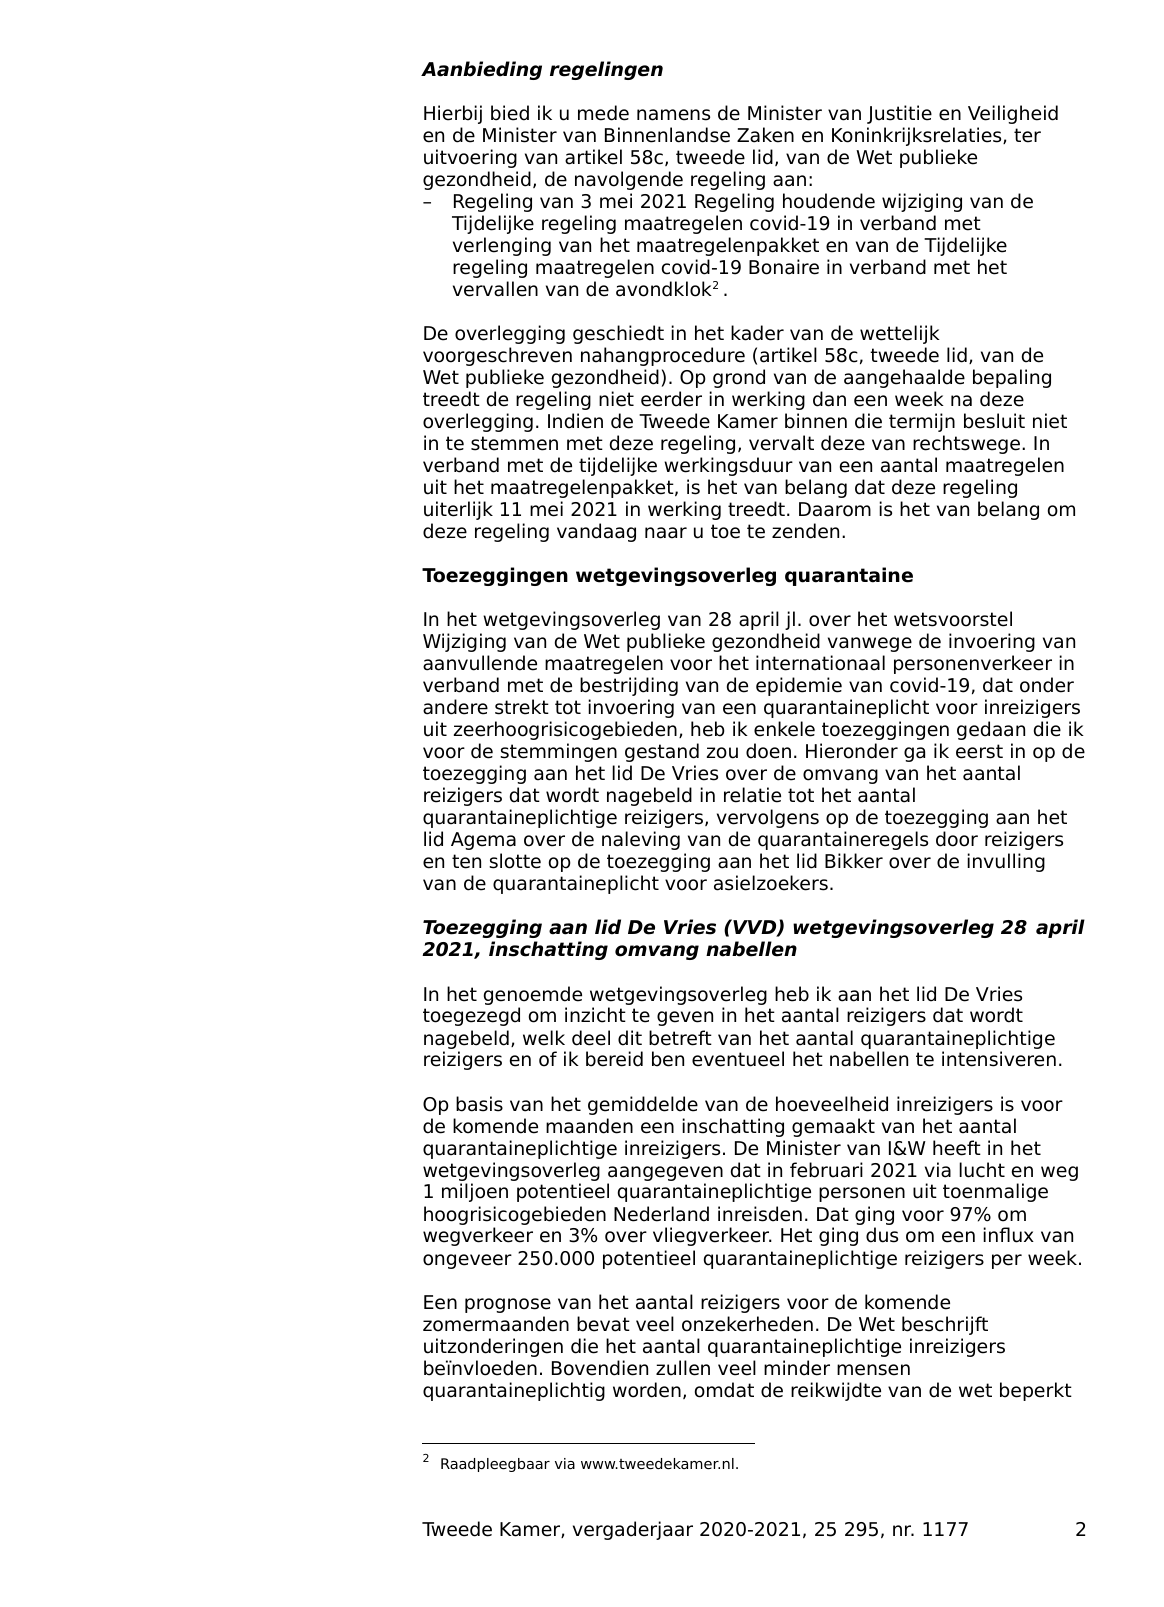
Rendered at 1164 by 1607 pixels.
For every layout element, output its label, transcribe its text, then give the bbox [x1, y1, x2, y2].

text Een prognose van het aantal reizigers voor de komende zomermaanden bevat veel onzekerheden. De Wet beschrijft uitzonderingen die het aantal quarantaineplichtige inreizigers beïnvloeden. Bovendien zullen veel minder mensen quarantaineplichtig worden, omdat de reikwijdte van de wet beperkt [422, 1292, 1087, 1401]
subtitle Toezeggingen wetgevingsoverleg quarantaine [422, 565, 1087, 587]
text Hierbij bied ik u mede namens de Minister van Justitie en Veiligheid en de Minister van Binnenlandse Zaken en Koninkrijksrelaties, ter uitvoering van artikel 58c, tweede lid, van de Wet publieke gezondheid, de navolgende regeling aan: [422, 103, 1087, 191]
text In het genoemde wetgevingsoverleg heb ik aan het lid De Vries toegezegd om inzicht te geven in het aantal reizigers dat wordt nagebeld, welk deel dit betreft van het aantal quarantaineplichtige reizigers en of ik bereid ben eventueel het nabellen te intensiveren. [422, 983, 1087, 1071]
text Raadpleegbaar via www.tweedekamer.nl. [422, 1452, 1087, 1474]
text – Regeling van 3 mei 2021 Regeling houdende wijziging van de Tijdelijke regeling maatregelen covid-19 in verband met verlenging van het maatregelenpakket en van de Tijdelijke regeling maatregelen covid-19 Bonaire in verband met het vervallen van de avondklok. [422, 191, 1087, 301]
text Op basis van het gemiddelde van de hoeveelheid inreizigers is voor de komende maanden een inschatting gemaakt van het aantal quarantaineplichtige inreizigers. De Minister van I&W heeft in het wetgevingsoverleg aangegeven dat in februari 2021 via lucht en weg 1 miljoen potentieel quarantaineplichtige personen uit toenmalige hoogrisicogebieden Nederland inreisden. Dat ging voor 97% om wegverkeer en 3% over vliegverkeer. Het ging dus om een influx van ongeveer 250.000 potentieel quarantaineplichtige reizigers per week. [422, 1093, 1087, 1269]
text De overlegging geschiedt in het kader van de wettelijk voorgeschreven nahangprocedure (artikel 58c, tweede lid, van de Wet publieke gezondheid). Op grond van de aangehaalde bepaling treedt de regeling niet eerder in werking dan een week na deze overlegging. Indien de Tweede Kamer binnen die termijn besluit niet in te stemmen met deze regeling, vervalt deze van rechtswege. In verband met de tijdelijke werkingsduur van een aantal maatregelen uit het maatregelenpakket, is het van belang dat deze regeling uiterlijk 11 mei 2021 in werking treedt. Daarom is het van belang om deze regeling vandaag naar u toe te zenden. [422, 323, 1087, 543]
text In het wetgevingsoverleg van 28 april jl. over het wetsvoorstel Wijziging van de Wet publieke gezondheid vanwege de invoering van aanvullende maatregelen voor het internationaal personenverkeer in verband met de bestrijding van de epidemie van covid-19, dat onder andere strekt tot invoering van een quarantaineplicht voor inreizigers uit zeerhoogrisicogebieden, heb ik enkele toezeggingen gedaan die ik voor de stemmingen gestand zou doen. Hieronder ga ik eerst in op de toezegging aan het lid De Vries over de omvang van het aantal reizigers dat wordt nagebeld in relatie tot het aantal quarantaineplichtige reizigers, vervolgens op de toezegging aan het lid Agema over de naleving van de quarantaineregels door reizigers en ten slotte op de toezegging aan het lid Bikker over de invulling van de quarantaineplicht voor asielzoekers. [422, 609, 1087, 895]
subtitle Aanbieding regelingen [422, 59, 1087, 81]
subtitle Toezegging aan lid De Vries (VVD) wetgevingsoverleg 28 april 2021, inschatting omvang nabellen [422, 917, 1087, 961]
